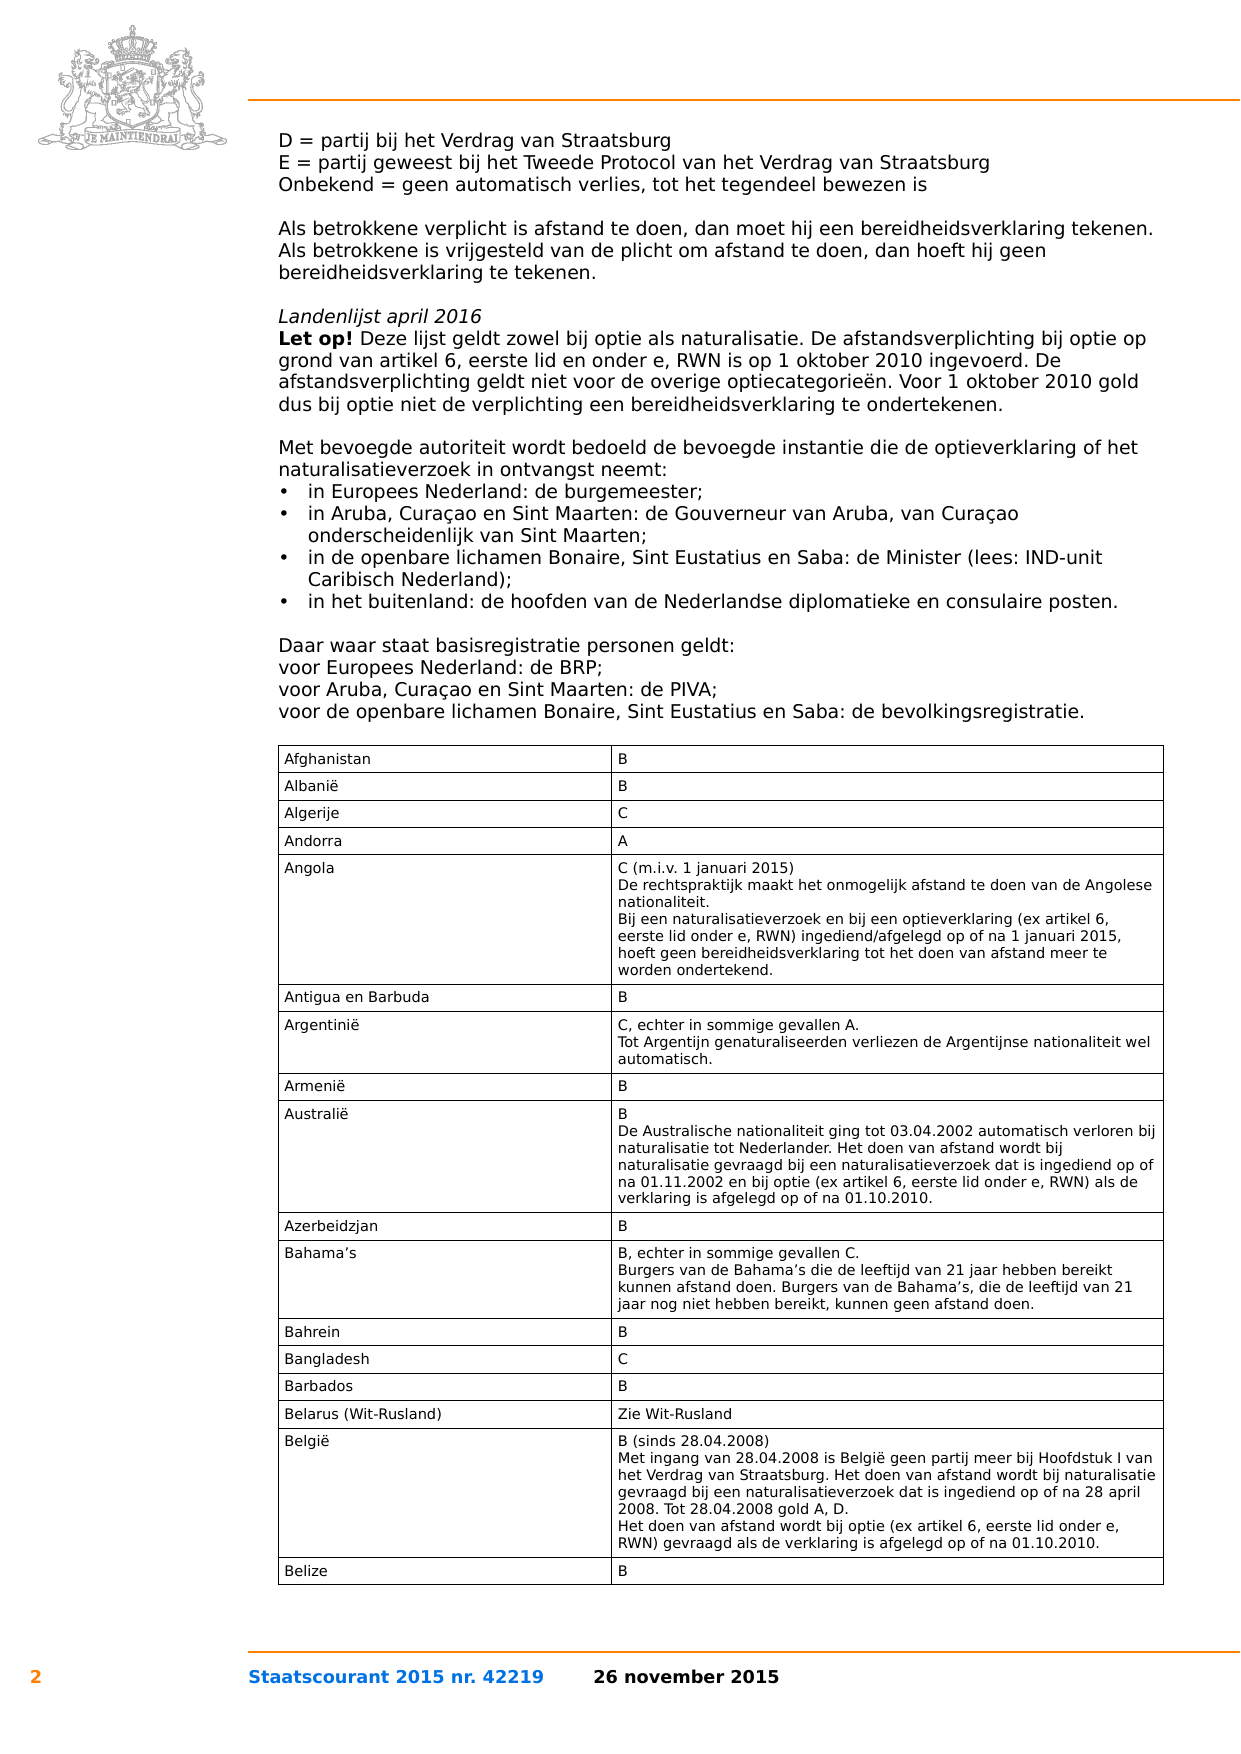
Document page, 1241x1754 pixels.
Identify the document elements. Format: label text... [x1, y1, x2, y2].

table_cell Angola [279, 855, 611, 984]
text Onbekend = geen automatisch verlies, tot het tegendeel bewezen is [278, 174, 1163, 196]
text • in Europees Nederland: de burgemeester; [278, 481, 1163, 503]
table_cell Bangladesh [279, 1346, 611, 1373]
text Daar waar staat basisregistratie personen geldt: [278, 635, 1163, 657]
text voor Europees Nederland: de BRP; [278, 657, 1163, 679]
table_cell Bahrein [279, 1319, 611, 1345]
table_cell B [612, 985, 1163, 1011]
table_cell B [612, 773, 1163, 799]
table_cell Algerije [279, 801, 611, 827]
table_cell C (m.i.v. 1 januari 2015) De rechtspraktijk maakt het onmogelijk afstand te doen van de Angolese nationaliteit. Bij een naturalisatieverzoek en bij een optieverklaring (ex artikel 6, eerste lid onder e, RWN) ingediend/afgelegd op of na 1 januari 2015, hoeft geen bereidheidsverklaring tot het doen van afstand meer te worden ondertekend. [612, 855, 1163, 984]
table_cell Armenië [279, 1074, 611, 1100]
picture [38, 25, 227, 150]
text E = partij geweest bij het Tweede Protocol van het Verdrag van Straatsburg [278, 152, 1163, 174]
table_cell Barbados [279, 1374, 611, 1400]
table_cell C [612, 801, 1163, 827]
table_cell Albanië [279, 773, 611, 799]
text voor de openbare lichamen Bonaire, Sint Eustatius en Saba: de bevolkingsregistratie. [278, 701, 1163, 723]
table_cell B [612, 1319, 1163, 1345]
table_cell Zie Wit-Rusland [612, 1401, 1163, 1427]
table_cell B [612, 1213, 1163, 1239]
table_cell Australië [279, 1101, 611, 1212]
table_cell C [612, 1346, 1163, 1373]
text • in de openbare lichamen Bonaire, Sint Eustatius en Saba: de Minister (lees: IND-unit Caribisch Nederland); [278, 547, 1163, 591]
text D = partij bij het Verdrag van Straatsburg [278, 130, 1163, 152]
table_cell Antigua en Barbuda [279, 985, 611, 1011]
table_cell B [612, 1374, 1163, 1400]
table_cell Bahama’s [279, 1241, 611, 1318]
table_cell België [279, 1429, 611, 1557]
text Let op! Deze lijst geldt zowel bij optie als naturalisatie. De afstandsverplichting bij optie op grond van artikel 6, eerste lid en onder e, RWN is op 1 oktober 2010 ingevoerd. De afstandsverplichting geldt niet voor de overige optiecategorieën. Voor 1 oktober 2010 gold dus bij optie niet de verplichting een bereidheidsverklaring te ondertekenen. [278, 327, 1163, 415]
text Als betrokkene verplicht is afstand te doen, dan moet hij een bereidheidsverklaring tekenen. Als betrokkene is vrijgesteld van de plicht om afstand te doen, dan hoeft hij geen bereidheidsverklaring te tekenen. [278, 218, 1163, 284]
text voor Aruba, Curaçao en Sint Maarten: de PIVA; [278, 679, 1163, 701]
table_cell Belize [279, 1558, 611, 1584]
table_cell B [612, 1558, 1163, 1584]
table_cell Argentinië [279, 1012, 611, 1072]
table_cell Azerbeidzjan [279, 1213, 611, 1239]
table_header Afghanistan [279, 746, 611, 772]
table_cell C, echter in sommige gevallen A. Tot Argentijn genaturaliseerden verliezen de Argentijnse nationaliteit wel automatisch. [612, 1012, 1163, 1072]
table_cell B [612, 1074, 1163, 1100]
text Landenlijst april 2016 [278, 306, 1163, 327]
table_cell A [612, 828, 1163, 854]
text Met bevoegde autoriteit wordt bedoeld de bevoegde instantie die de optieverklaring of het naturalisatieverzoek in ontvangst neemt: [278, 437, 1163, 481]
table_cell Andorra [279, 828, 611, 854]
text • in Aruba, Curaçao en Sint Maarten: de Gouverneur van Aruba, van Curaçao onderscheidenlijk van Sint Maarten; [278, 503, 1163, 547]
table_cell B De Australische nationaliteit ging tot 03.04.2002 automatisch verloren bij naturalisatie tot Nederlander. Het doen van afstand wordt bij naturalisatie gevraagd bij een naturalisatieverzoek dat is ingediend op of na 01.11.2002 en bij optie (ex artikel 6, eerste lid onder e, RWN) als de verklaring is afgelegd op of na 01.10.2010. [612, 1101, 1163, 1212]
table_cell B, echter in sommige gevallen C. Burgers van de Bahama’s die de leeftijd van 21 jaar hebben bereikt kunnen afstand doen. Burgers van de Bahama’s, die de leeftijd van 21 jaar nog niet hebben bereikt, kunnen geen afstand doen. [612, 1241, 1163, 1318]
table_cell Belarus (Wit-Rusland) [279, 1401, 611, 1427]
table_cell B (sinds 28.04.2008) Met ingang van 28.04.2008 is België geen partij meer bij Hoofdstuk I van het Verdrag van Straatsburg. Het doen van afstand wordt bij naturalisatie gevraagd bij een naturalisatieverzoek dat is ingediend op of na 28 april 2008. Tot 28.04.2008 gold A, D. Het doen van afstand wordt bij optie (ex artikel 6, eerste lid onder e, RWN) gevraagd als de verklaring is afgelegd op of na 01.10.2010. [612, 1429, 1163, 1557]
text • in het buitenland: de hoofden van de Nederlandse diplomatieke en consulaire posten. [278, 591, 1163, 613]
table_header B [612, 746, 1163, 772]
